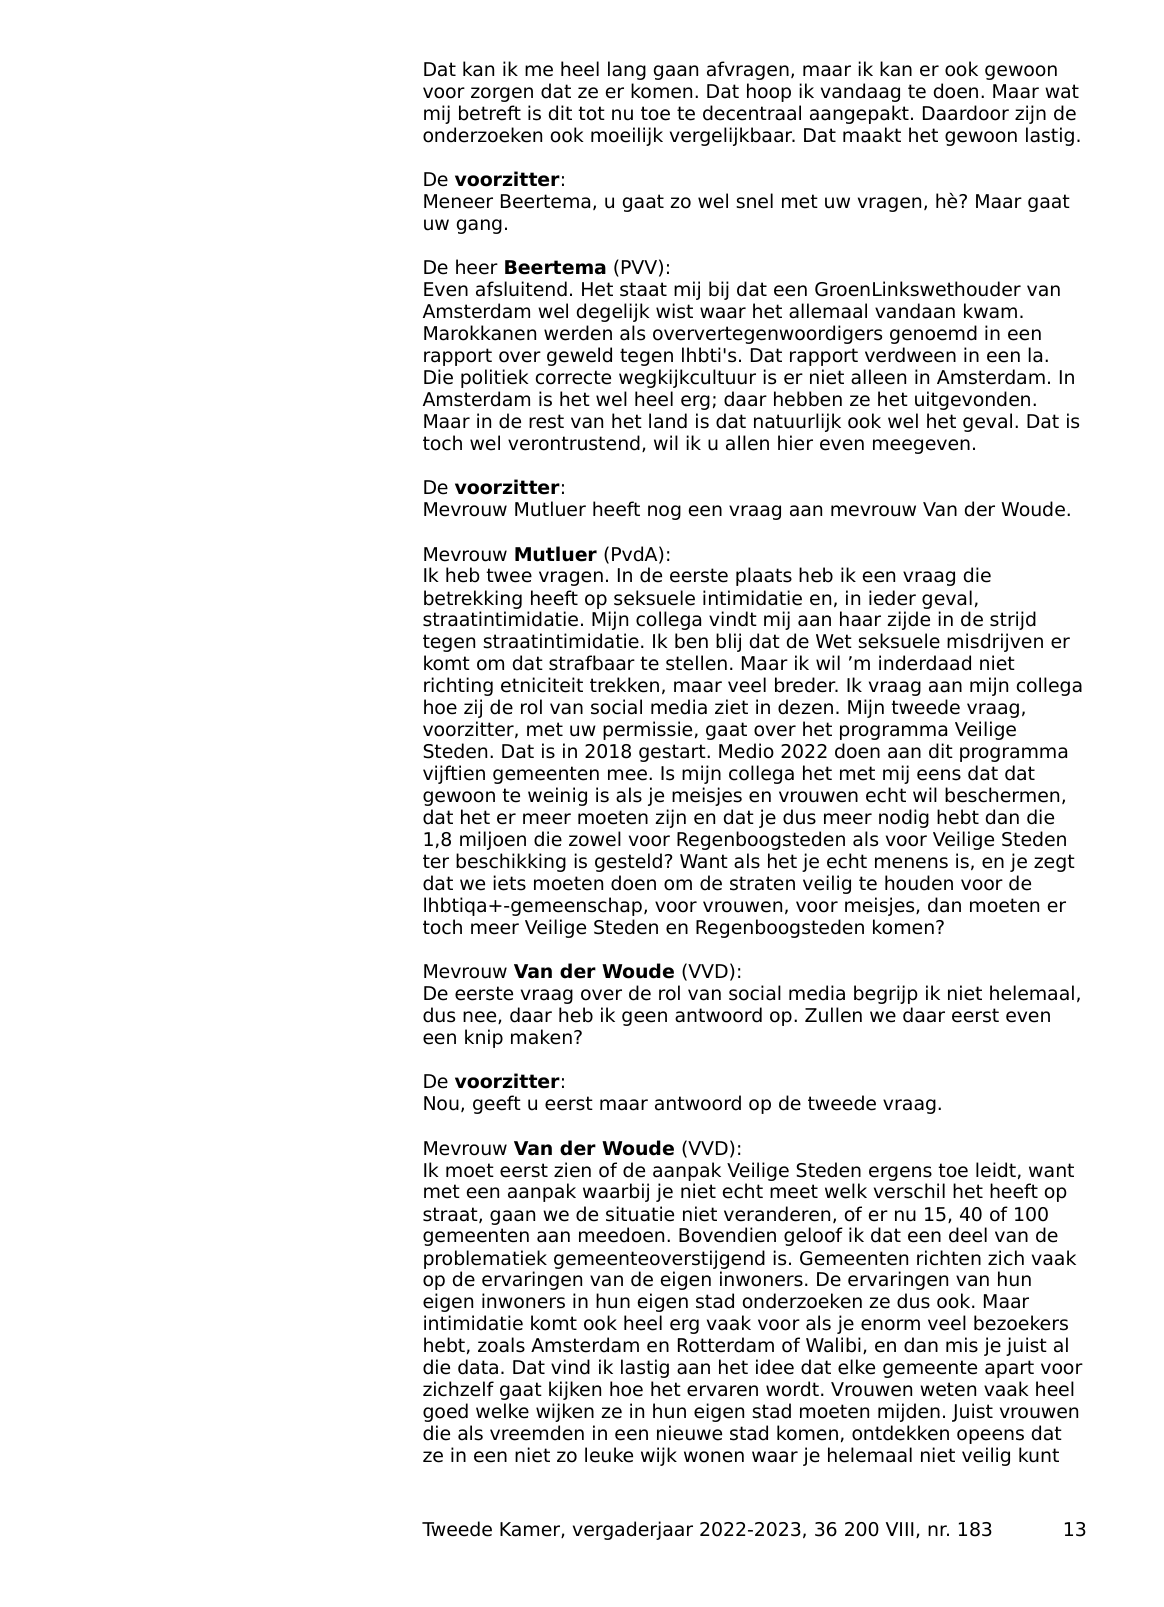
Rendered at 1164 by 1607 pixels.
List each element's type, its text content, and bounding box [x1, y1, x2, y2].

text De voorzitter: [422, 477, 1087, 499]
text Mevrouw Mutluer heeft nog een vraag aan mevrouw Van der Woude. [422, 499, 1087, 521]
text Nou, geeft u eerst maar antwoord op de tweede vraag. [422, 1093, 1087, 1115]
text Mevrouw Van der Woude (VVD): [422, 961, 1087, 983]
text De voorzitter: [422, 169, 1087, 191]
text Ik moet eerst zien of de aanpak Veilige Steden ergens toe leidt, want met een aanpak waarbij je niet echt meet welk verschil het heeft op straat, gaan we de situatie niet veranderen, of er nu 15, 40 of 100 gemeenten aan meedoen. Bovendien geloof ik dat een deel van de problematiek gemeenteoverstijgend is. Gemeenten richten zich vaak op de ervaringen van de eigen inwoners. De ervaringen van hun eigen inwoners in hun eigen stad onderzoeken ze dus ook. Maar intimidatie komt ook heel erg vaak voor als je enorm veel bezoekers hebt, zoals Amsterdam en Rotterdam of Walibi, en dan mis je juist al die data. Dat vind ik lastig aan het idee dat elke gemeente apart voor zichzelf gaat kijken hoe het ervaren wordt. Vrouwen weten vaak heel goed welke wijken ze in hun eigen stad moeten mijden. Juist vrouwen die als vreemden in een nieuwe stad komen, ontdekken opeens dat ze in een niet zo leuke wijk wonen waar je helemaal niet veilig kunt [422, 1159, 1087, 1467]
text De eerste vraag over de rol van social media begrijp ik niet helemaal, dus nee, daar heb ik geen antwoord op. Zullen we daar eerst even een knip maken? [422, 983, 1087, 1049]
text Dat kan ik me heel lang gaan afvragen, maar ik kan er ook gewoon voor zorgen dat ze er komen. Dat hoop ik vandaag te doen. Maar wat mij betreft is dit tot nu toe te decentraal aangepakt. Daardoor zijn de onderzoeken ook moeilijk vergelijkbaar. Dat maakt het gewoon lastig. [422, 59, 1087, 147]
text Mevrouw Van der Woude (VVD): [422, 1137, 1087, 1159]
text Even afsluitend. Het staat mij bij dat een GroenLinkswethouder van Amsterdam wel degelijk wist waar het allemaal vandaan kwam. Marokkanen werden als oververtegenwoordigers genoemd in een rapport over geweld tegen lhbti's. Dat rapport verdween in een la. Die politiek correcte wegkijkcultuur is er niet alleen in Amsterdam. In Amsterdam is het wel heel erg; daar hebben ze het uitgevonden. Maar in de rest van het land is dat natuurlijk ook wel het geval. Dat is toch wel verontrustend, wil ik u allen hier even meegeven. [422, 279, 1087, 455]
text Ik heb twee vragen. In de eerste plaats heb ik een vraag die betrekking heeft op seksuele intimidatie en, in ieder geval, straatintimidatie. Mijn collega vindt mij aan haar zijde in de strijd tegen straatintimidatie. Ik ben blij dat de Wet seksuele misdrijven er komt om dat strafbaar te stellen. Maar ik wil ’m inderdaad niet richting etniciteit trekken, maar veel breder. Ik vraag aan mijn collega hoe zij de rol van social media ziet in dezen. Mijn tweede vraag, voorzitter, met uw permissie, gaat over het programma Veilige Steden. Dat is in 2018 gestart. Medio 2022 doen aan dit programma vijftien gemeenten mee. Is mijn collega het met mij eens dat dat gewoon te weinig is als je meisjes en vrouwen echt wil beschermen, dat het er meer moeten zijn en dat je dus meer nodig hebt dan die 1,8 miljoen die zowel voor Regenboogsteden als voor Veilige Steden ter beschikking is gesteld? Want als het je echt menens is, en je zegt dat we iets moeten doen om de straten veilig te houden voor de lhbtiqa+-gemeenschap, voor vrouwen, voor meisjes, dan moeten er toch meer Veilige Steden en Regenboogsteden komen? [422, 565, 1087, 939]
text Mevrouw Mutluer (PvdA): [422, 543, 1087, 565]
text De voorzitter: [422, 1071, 1087, 1093]
text De heer Beertema (PVV): [422, 257, 1087, 279]
text Meneer Beertema, u gaat zo wel snel met uw vragen, hè? Maar gaat uw gang. [422, 191, 1087, 235]
